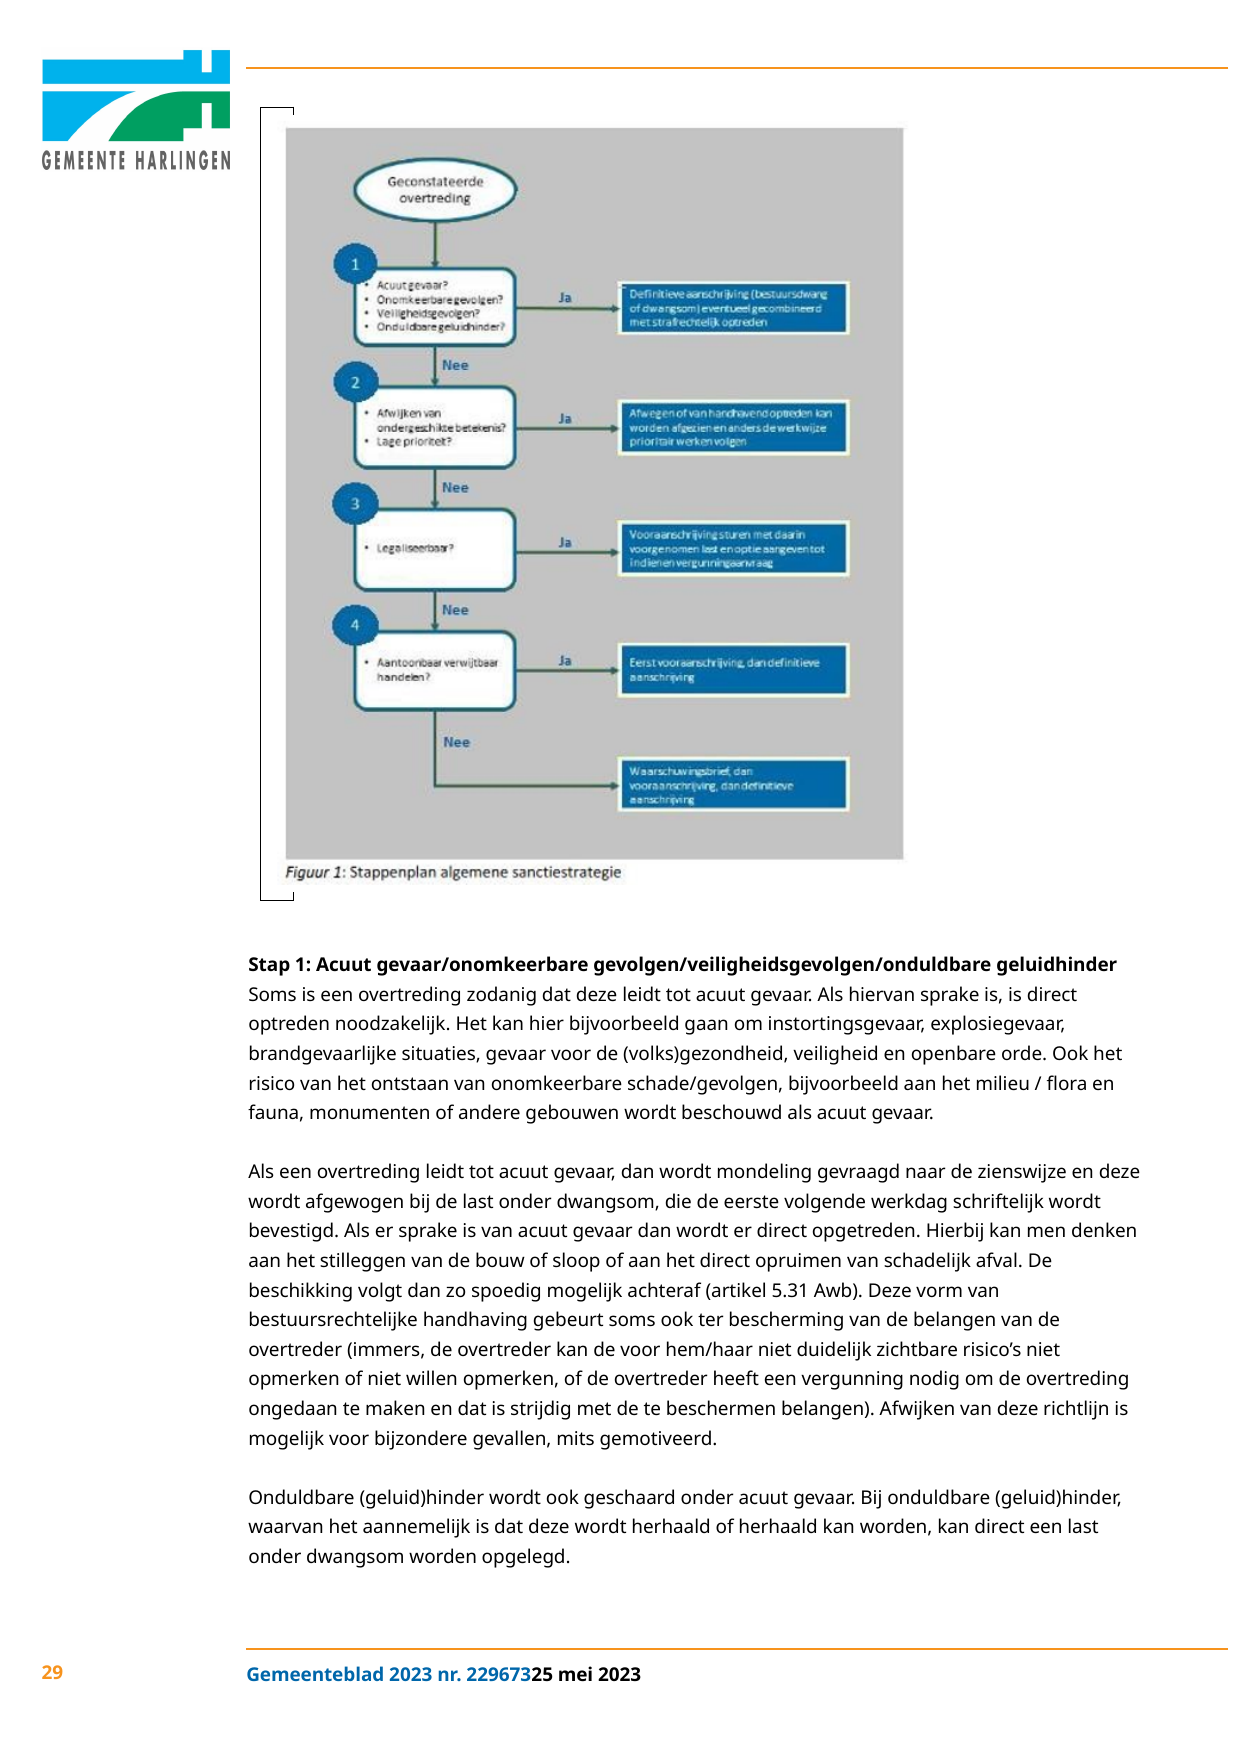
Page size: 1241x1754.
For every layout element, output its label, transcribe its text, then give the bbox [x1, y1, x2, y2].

text Stap 1: Acuut gevaar/onomkeerbare gevolgen/veiligheidsgevolgen/onduldbare geluidhinder [248, 951, 1152, 977]
picture [41, 47, 231, 172]
text Als een overtreding leidt tot acuut gevaar, dan wordt mondeling gevraagd naar de zienswijze en deze wordt afgewogen bij de last onder dwangsom, die de eerste volgende werkdag schriftelijk wordt bevestigd. Als er sprake is van acuut gevaar dan wordt er direct opgetreden. Hierbij kan men denken aan het stilleggen van de bouw of sloop of aan het direct opruimen van schadelijk afval. De beschikking volgt dan zo spoedig mogelijk achteraf (artikel 5.31 Awb). Deze vorm van bestuursrechtelijke handhaving gebeurt soms ook ter bescherming van de belangen van de overtreder (immers, de overtreder kan de voor hem/haar niet duidelijk zichtbare risico’s niet opmerken of niet willen opmerken, of de overtreder heeft een vergunning nodig om de overtreding ongedaan te maken en dat is strijdig met de te beschermen belangen). Afwijken van deze richtlijn is mogelijk voor bijzondere gevallen, mits gemotiveerd. [248, 1158, 1152, 1451]
text Soms is een overtreding zodanig dat deze leidt tot acuut gevaar. Als hiervan sprake is, is direct optreden noodzakelijk. Het kan hier bijvoorbeeld gaan om instortingsgevaar, explosiegevaar, brandgevaarlijke situaties, gevaar voor de (volks)gezondheid, veiligheid en openbare orde. Ook het risico van het ontstaan van onomkeerbare schade/gevolgen, bijvoorbeeld aan het milieu / flora en fauna, monumenten of andere gebouwen wordt beschouwd als acuut gevaar. [248, 981, 1152, 1125]
text Onduldbare (geluid)hinder wordt ook geschaard onder acuut gevaar. Bij onduldbare (geluid)hinder, waarvan het aannemelijk is dat deze wordt herhaald of herhaald kan worden, kan direct een last onder dwangsom worden opgelegd. [248, 1484, 1152, 1569]
picture [268, 115, 919, 892]
